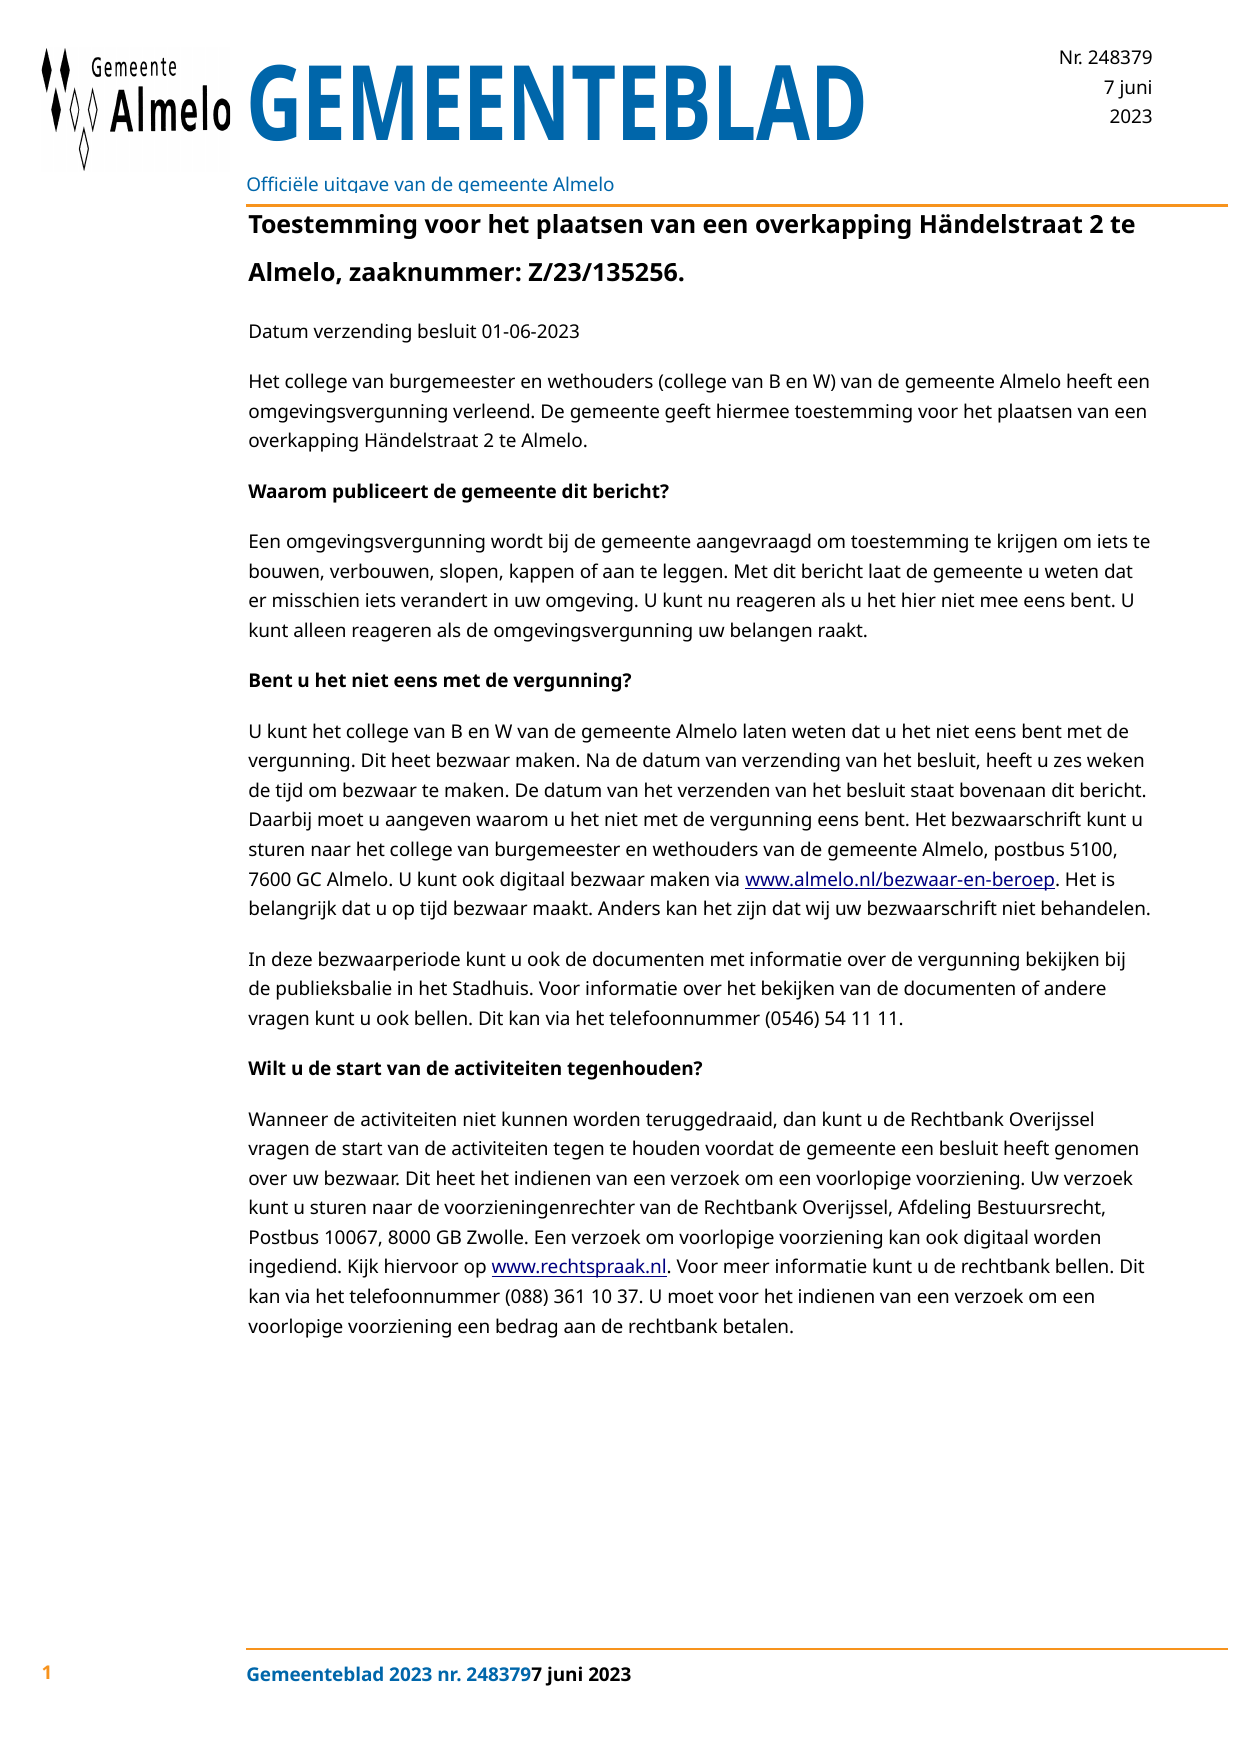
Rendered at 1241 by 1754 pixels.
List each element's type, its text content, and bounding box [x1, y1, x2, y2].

text Waarom publiceert de gemeente dit bericht? [248, 478, 1152, 504]
text Het college van burgemeester en wethouders (college van B en W) van de gemeente Almelo heeft een omgevingsvergunning verleend. De gemeente geeft hiermee toestemming voor het plaatsen van een overkapping Händelstraat 2 te Almelo. [248, 368, 1152, 453]
text Toestemming voor het plaatsen van een overkapping Händelstraat 2 te Almelo, zaaknummer: Z/23/135256. [248, 207, 1152, 288]
text Datum verzending besluit 01-06-2023 [248, 318, 1152, 344]
picture [41, 47, 231, 172]
text Wilt u de start van de activiteiten tegenhouden? [248, 1055, 1152, 1081]
text Wanneer de activiteiten niet kunnen worden teruggedraaid, dan kunt u de Rechtbank Overijssel vragen de start van de activiteiten tegen te houden voordat de gemeente een besluit heeft genomen over uw bezwaar. Dit heet het indienen van een verzoek om een voorlopige voorziening. Uw verzoek kunt u sturen naar de voorzieningenrechter van de Rechtbank Overijssel, Afdeling Bestuursrecht, Postbus 10067, 8000 GB Zwolle. Een verzoek om voorlopige voorziening kan ook digitaal worden ingediend. Kijk hiervoor op www.rechtspraak.nl. Voor meer informatie kunt u de rechtbank bellen. Dit kan via het telefoonnummer (088) 361 10 37. U moet voor het indienen van een verzoek om een voorlopige voorziening een bedrag aan de rechtbank betalen. [248, 1106, 1152, 1339]
text U kunt het college van B en W van de gemeente Almelo laten weten dat u het niet eens bent met de vergunning. Dit heet bezwaar maken. Na de datum van verzending van het besluit, heeft u zes weken de tijd om bezwaar te maken. De datum van het verzenden van het besluit staat bovenaan dit bericht. Daarbij moet u aangeven waarom u het niet met de vergunning eens bent. Het bezwaarschrift kunt u sturen naar het college van burgemeester en wethouders van de gemeente Almelo, postbus 5100, 7600 GC Almelo. U kunt ook digitaal bezwaar maken via www.almelo.nl/bezwaar-en-beroep. Het is belangrijk dat u op tijd bezwaar maakt. Anders kan het zijn dat wij uw bezwaarschrift niet behandelen. [248, 718, 1152, 921]
text Een omgevingsvergunning wordt bij de gemeente aangevraagd om toestemming te krijgen om iets te bouwen, verbouwen, slopen, kappen of aan te leggen. Met dit bericht laat de gemeente u weten dat er misschien iets verandert in uw omgeving. U kunt nu reageren als u het hier niet mee eens bent. U kunt alleen reageren als de omgevingsvergunning uw belangen raakt. [248, 528, 1152, 643]
text Bent u het niet eens met de vergunning? [248, 667, 1152, 693]
text In deze bezwaarperiode kunt u ook de documenten met informatie over de vergunning bekijken bij de publieksbalie in het Stadhuis. Voor informatie over het bekijken van de documenten of andere vragen kunt u ook bellen. Dit kan via het telefoonnummer (0546) 54 11 11. [248, 946, 1152, 1031]
